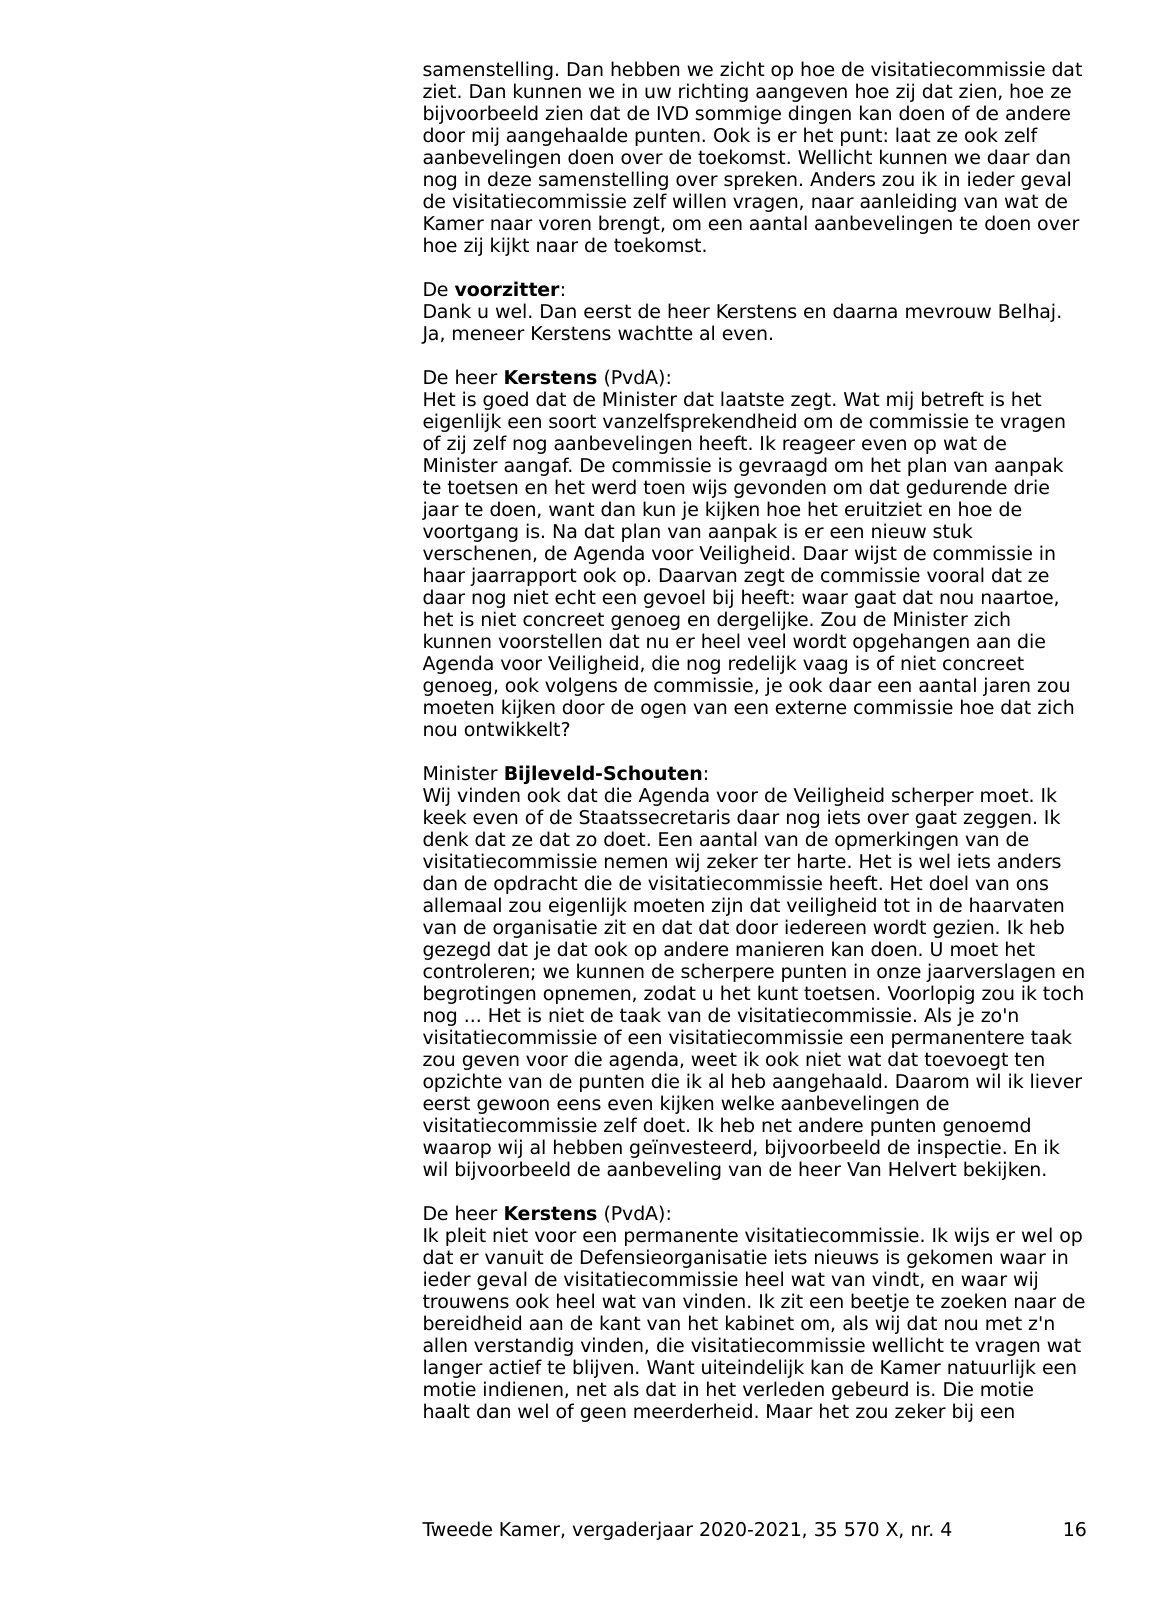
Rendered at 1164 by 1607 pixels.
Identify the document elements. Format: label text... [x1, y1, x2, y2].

text Dank u wel. Dan eerst de heer Kerstens en daarna mevrouw Belhaj. Ja, meneer Kerstens wachtte al even. [422, 301, 1087, 345]
text Minister Bijleveld-Schouten: [422, 763, 1087, 785]
text Ik pleit niet voor een permanente visitatiecommissie. Ik wijs er wel op dat er vanuit de Defensieorganisatie iets nieuws is gekomen waar in ieder geval de visitatiecommissie heel wat van vindt, en waar wij trouwens ook heel wat van vinden. Ik zit een beetje te zoeken naar de bereidheid aan de kant van het kabinet om, als wij dat nou met z'n allen verstandig vinden, die visitatiecommissie wellicht te vragen wat langer actief te blijven. Want uiteindelijk kan de Kamer natuurlijk een motie indienen, net als dat in het verleden gebeurd is. Die motie haalt dan wel of geen meerderheid. Maar het zou zeker bij een [422, 1225, 1087, 1423]
text samenstelling. Dan hebben we zicht op hoe de visitatiecommissie dat ziet. Dan kunnen we in uw richting aangeven hoe zij dat zien, hoe ze bijvoorbeeld zien dat de IVD sommige dingen kan doen of de andere door mij aangehaalde punten. Ook is er het punt: laat ze ook zelf aanbevelingen doen over de toekomst. Wellicht kunnen we daar dan nog in deze samenstelling over spreken. Anders zou ik in ieder geval de visitatiecommissie zelf willen vragen, naar aanleiding van wat de Kamer naar voren brengt, om een aantal aanbevelingen te doen over hoe zij kijkt naar de toekomst. [422, 59, 1087, 257]
text De heer Kerstens (PvdA): [422, 1203, 1087, 1225]
text Wij vinden ook dat die Agenda voor de Veiligheid scherper moet. Ik keek even of de Staatssecretaris daar nog iets over gaat zeggen. Ik denk dat ze dat zo doet. Een aantal van de opmerkingen van de visitatiecommissie nemen wij zeker ter harte. Het is wel iets anders dan de opdracht die de visitatiecommissie heeft. Het doel van ons allemaal zou eigenlijk moeten zijn dat veiligheid tot in de haarvaten van de organisatie zit en dat dat door iedereen wordt gezien. Ik heb gezegd dat je dat ook op andere manieren kan doen. U moet het controleren; we kunnen de scherpere punten in onze jaarverslagen en begrotingen opnemen, zodat u het kunt toetsen. Voorlopig zou ik toch nog ... Het is niet de taak van de visitatiecommissie. Als je zo'n visitatiecommissie of een visitatiecommissie een permanentere taak zou geven voor die agenda, weet ik ook niet wat dat toevoegt ten opzichte van de punten die ik al heb aangehaald. Daarom wil ik liever eerst gewoon eens even kijken welke aanbevelingen de visitatiecommissie zelf doet. Ik heb net andere punten genoemd waarop wij al hebben geïnvesteerd, bijvoorbeeld de inspectie. En ik wil bijvoorbeeld de aanbeveling van de heer Van Helvert bekijken. [422, 785, 1087, 1181]
text De heer Kerstens (PvdA): [422, 367, 1087, 389]
text De voorzitter: [422, 279, 1087, 301]
text Het is goed dat de Minister dat laatste zegt. Wat mij betreft is het eigenlijk een soort vanzelfsprekendheid om de commissie te vragen of zij zelf nog aanbevelingen heeft. Ik reageer even op wat de Minister aangaf. De commissie is gevraagd om het plan van aanpak te toetsen en het werd toen wijs gevonden om dat gedurende drie jaar te doen, want dan kun je kijken hoe het eruitziet en hoe de voortgang is. Na dat plan van aanpak is er een nieuw stuk verschenen, de Agenda voor Veiligheid. Daar wijst de commissie in haar jaarrapport ook op. Daarvan zegt de commissie vooral dat ze daar nog niet echt een gevoel bij heeft: waar gaat dat nou naartoe, het is niet concreet genoeg en dergelijke. Zou de Minister zich kunnen voorstellen dat nu er heel veel wordt opgehangen aan die Agenda voor Veiligheid, die nog redelijk vaag is of niet concreet genoeg, ook volgens de commissie, je ook daar een aantal jaren zou moeten kijken door de ogen van een externe commissie hoe dat zich nou ontwikkelt? [422, 389, 1087, 741]
